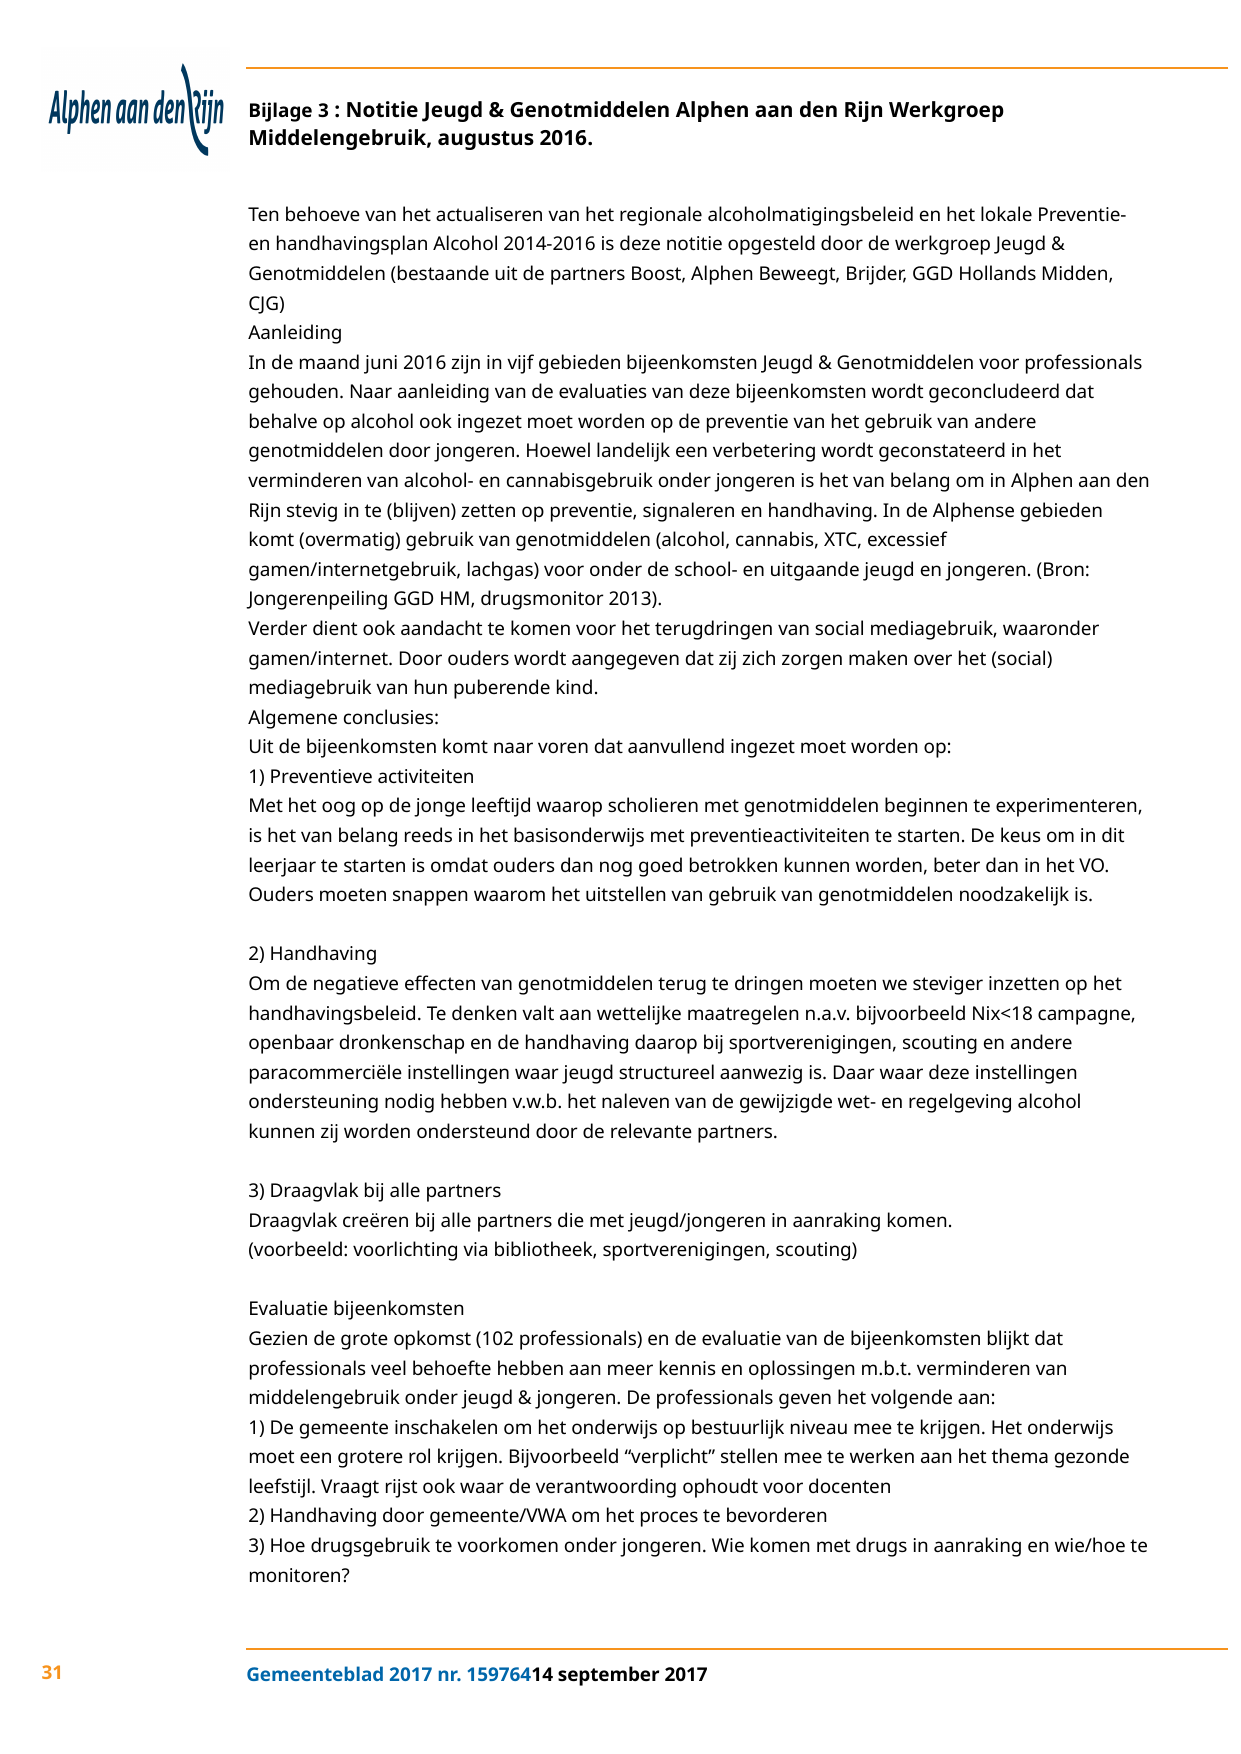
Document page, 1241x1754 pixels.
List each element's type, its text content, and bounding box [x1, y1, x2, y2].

text Evaluatie bijeenkomsten [248, 1296, 1152, 1321]
text 2) Handhaving [248, 941, 1152, 966]
text 1) Preventieve activiteiten [248, 763, 1152, 789]
text 2) Handhaving door gemeente/VWA om het proces te bevorderen [248, 1503, 1152, 1528]
text Algemene conclusies: [248, 704, 1152, 729]
text Draagvlak creëren bij alle partners die met jeugd/jongeren in aanraking komen. [248, 1207, 1152, 1232]
text (voorbeeld: voorlichting via bibliotheek, sportverenigingen, scouting) [248, 1236, 1152, 1262]
text Om de negatieve effecten van genotmiddelen terug te dringen moeten we steviger inzetten op het handhavingsbeleid. Te denken valt aan wettelijke maatregelen n.a.v. bijvoorbeeld Nix<18 campagne, openbaar dronkenschap en de handhaving daarop bij sportverenigingen, scouting en andere paracommerciële instellingen waar jeugd structureel aanwezig is. Daar waar deze instellingen ondersteuning nodig hebben v.w.b. het naleven van de gewijzigde wet- en regelgeving alcohol kunnen zij worden ondersteund door de relevante partners. [248, 970, 1152, 1144]
text 3) Hoe drugsgebruik te voorkomen onder jongeren. Wie komen met drugs in aanraking en wie/hoe te monitoren? [248, 1532, 1152, 1587]
text 1) De gemeente inschakelen om het onderwijs op bestuurlijk niveau mee te krijgen. Het onderwijs moet een grotere rol krijgen. Bijvoorbeeld “verplicht” stellen mee te werken aan het thema gezonde leefstijl. Vraagt rijst ook waar de verantwoording ophoudt voor docenten [248, 1414, 1152, 1499]
text Uit de bijeenkomsten komt naar voren dat aanvullend ingezet moet worden op: [248, 733, 1152, 759]
text In de maand juni 2016 zijn in vijf gebieden bijeenkomsten Jeugd & Genotmiddelen voor professionals gehouden. Naar aanleiding van de evaluaties van deze bijeenkomsten wordt geconcludeerd dat behalve op alcohol ook ingezet moet worden op de preventie van het gebruik van andere genotmiddelen door jongeren. Hoewel landelijk een verbetering wordt geconstateerd in het verminderen van alcohol- en cannabisgebruik onder jongeren is het van belang om in Alphen aan den Rijn stevig in te (blijven) zetten op preventie, signaleren en handhaving. In de Alphense gebieden komt (overmatig) gebruik van genotmiddelen (alcohol, cannabis, XTC, excessief gamen/internetgebruik, lachgas) voor onder de school- en uitgaande jeugd en jongeren. (Bron: Jongerenpeiling GGD HM, drugsmonitor 2013). [248, 349, 1152, 611]
text Verder dient ook aandacht te komen voor het terugdringen van social mediagebruik, waaronder gamen/internet. Door ouders wordt aangegeven dat zij zich zorgen maken over het (social) mediagebruik van hun puberende kind. [248, 615, 1152, 700]
picture [41, 47, 231, 172]
text Aanleiding [248, 319, 1152, 345]
text Gezien de grote opkomst (102 professionals) en de evaluatie van de bijeenkomsten blijkt dat professionals veel behoefte hebben aan meer kennis en oplossingen m.b.t. verminderen van middelengebruik onder jeugd & jongeren. De professionals geven het volgende aan: [248, 1325, 1152, 1410]
text Ten behoeve van het actualiseren van het regionale alcoholmatigingsbeleid en het lokale Preventie- en handhavingsplan Alcohol 2014-2016 is deze notitie opgesteld door de werkgroep Jeugd & Genotmiddelen (bestaande uit de partners Boost, Alphen Beweegt, Brijder, GGD Hollands Midden, CJG) [248, 201, 1152, 315]
text Bijlage 3 : Notitie Jeugd & Genotmiddelen Alphen aan den Rijn Werkgroep Middelengebruik, augustus 2016. [248, 95, 1152, 152]
text Met het oog op de jonge leeftijd waarop scholieren met genotmiddelen beginnen te experimenteren, is het van belang reeds in het basisonderwijs met preventieactiviteiten te starten. De keus om in dit leerjaar te starten is omdat ouders dan nog goed betrokken kunnen worden, beter dan in het VO. Ouders moeten snappen waarom het uitstellen van gebruik van genotmiddelen noodzakelijk is. [248, 793, 1152, 907]
text 3) Draagvlak bij alle partners [248, 1177, 1152, 1203]
